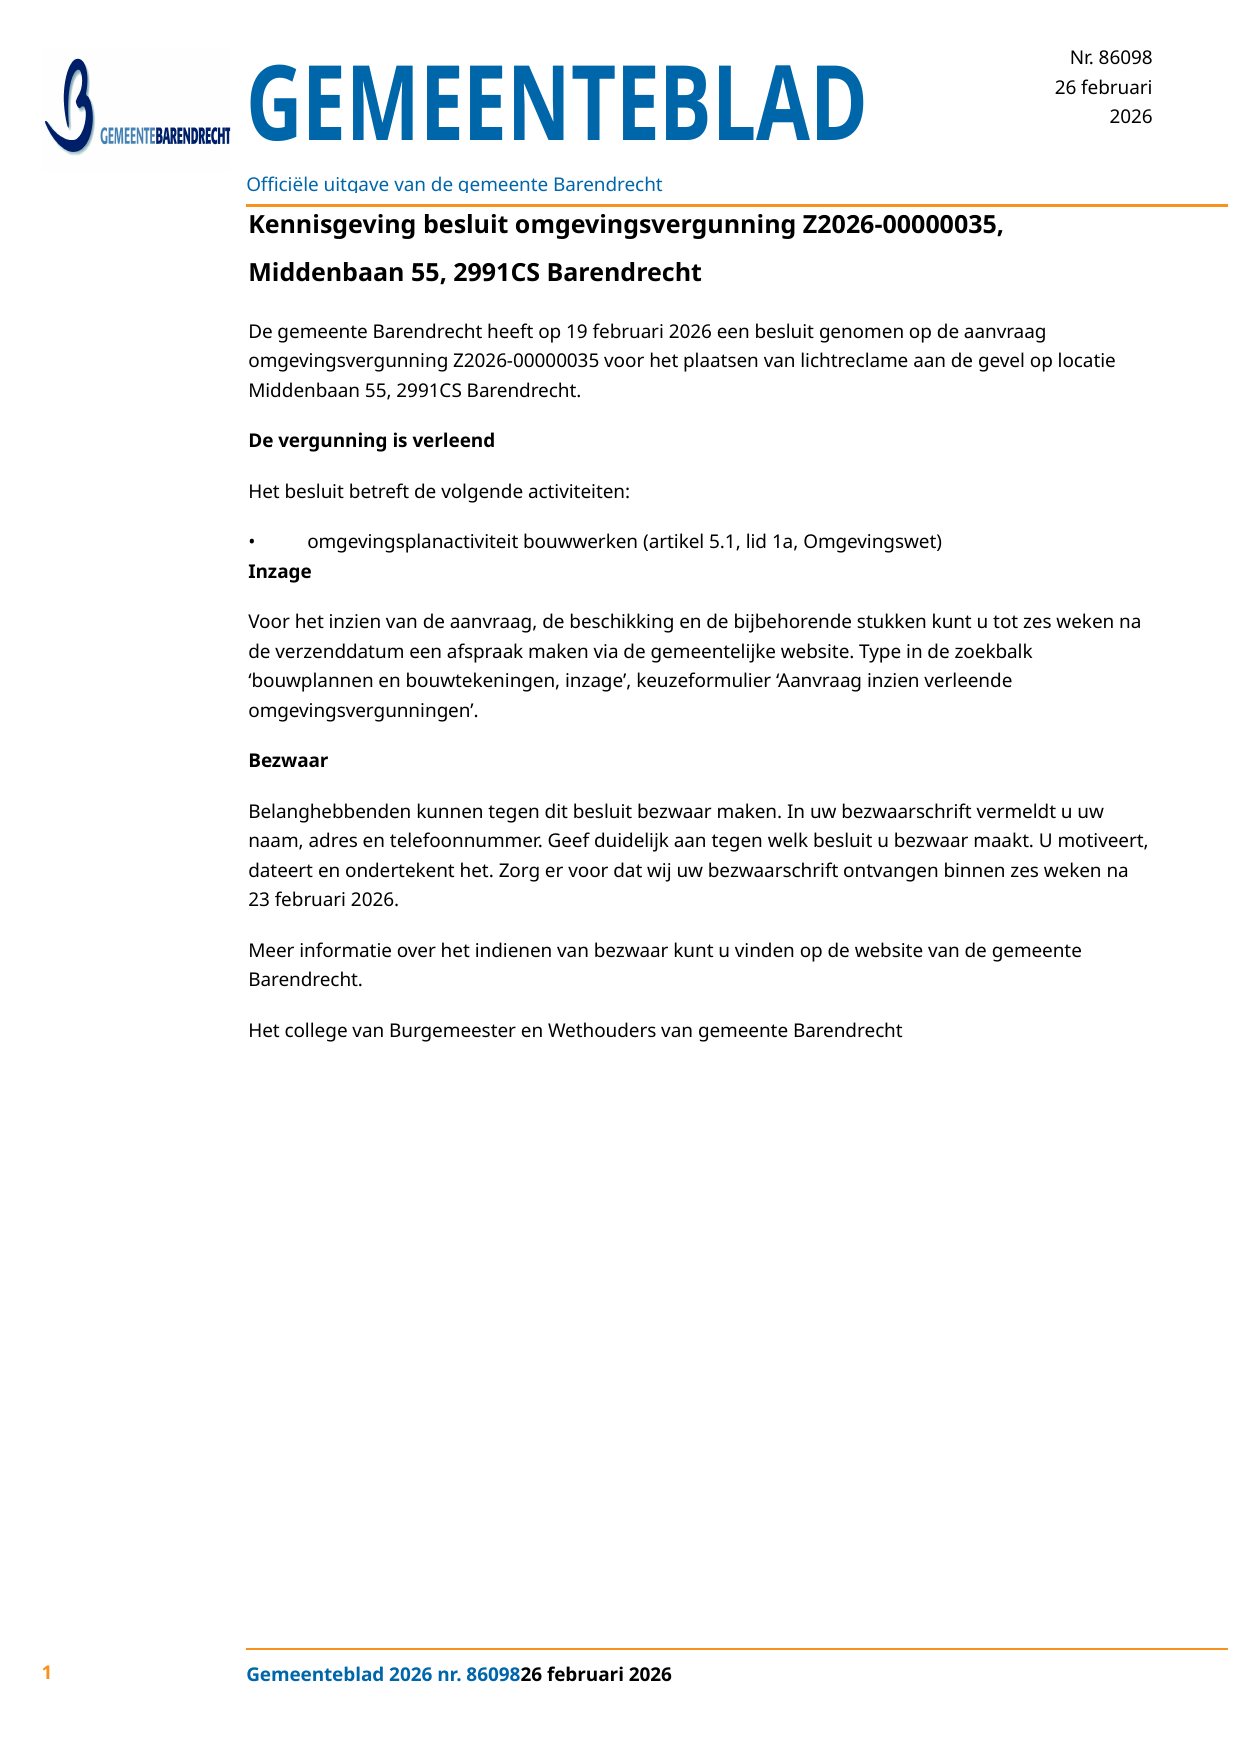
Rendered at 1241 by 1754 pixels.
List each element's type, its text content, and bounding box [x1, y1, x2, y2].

text Inzage [248, 558, 1152, 584]
text Kennisgeving besluit omgevingsvergunning Z2026-00000035, Middenbaan 55, 2991CS Barendrecht [248, 207, 1152, 288]
text Belanghebbenden kunnen tegen dit besluit bezwaar maken. In uw bezwaarschrift vermeldt u uw naam, adres en telefoonnummer. Geef duidelijk aan tegen welk besluit u bezwaar maakt. U motiveert, dateert en ondertekent het. Zorg er voor dat wij uw bezwaarschrift ontvangen binnen zes weken na 23 februari 2026. [248, 798, 1152, 912]
text De gemeente Barendrecht heeft op 19 februari 2026 een besluit genomen op de aanvraag omgevingsvergunning Z2026-00000035 voor het plaatsen van lichtreclame aan de gevel op locatie Middenbaan 55, 2991CS Barendrecht. [248, 318, 1152, 403]
text De vergunning is verleend [248, 427, 1152, 453]
text Voor het inzien van de aanvraag, de beschikking en de bijbehorende stukken kunt u tot zes weken na de verzenddatum een afspraak maken via de gemeentelijke website. Type in de zoekbalk ‘bouwplannen en bouwtekeningen, inzage’, keuzeformulier ‘Aanvraag inzien verleende omgevingsvergunningen’. [248, 608, 1152, 723]
picture [41, 47, 231, 172]
text Meer informatie over het indienen van bezwaar kunt u vinden op de website van de gemeente Barendrecht. [248, 937, 1152, 992]
text Bezwaar [248, 747, 1152, 773]
list omgevingsplanactiviteit bouwwerken (artikel 5.1, lid 1a, Omgevingswet) [248, 528, 1152, 554]
text Het besluit betreft de volgende activiteiten: [248, 478, 1152, 504]
text Het college van Burgemeester en Wethouders van gemeente Barendrecht [248, 1017, 1152, 1043]
